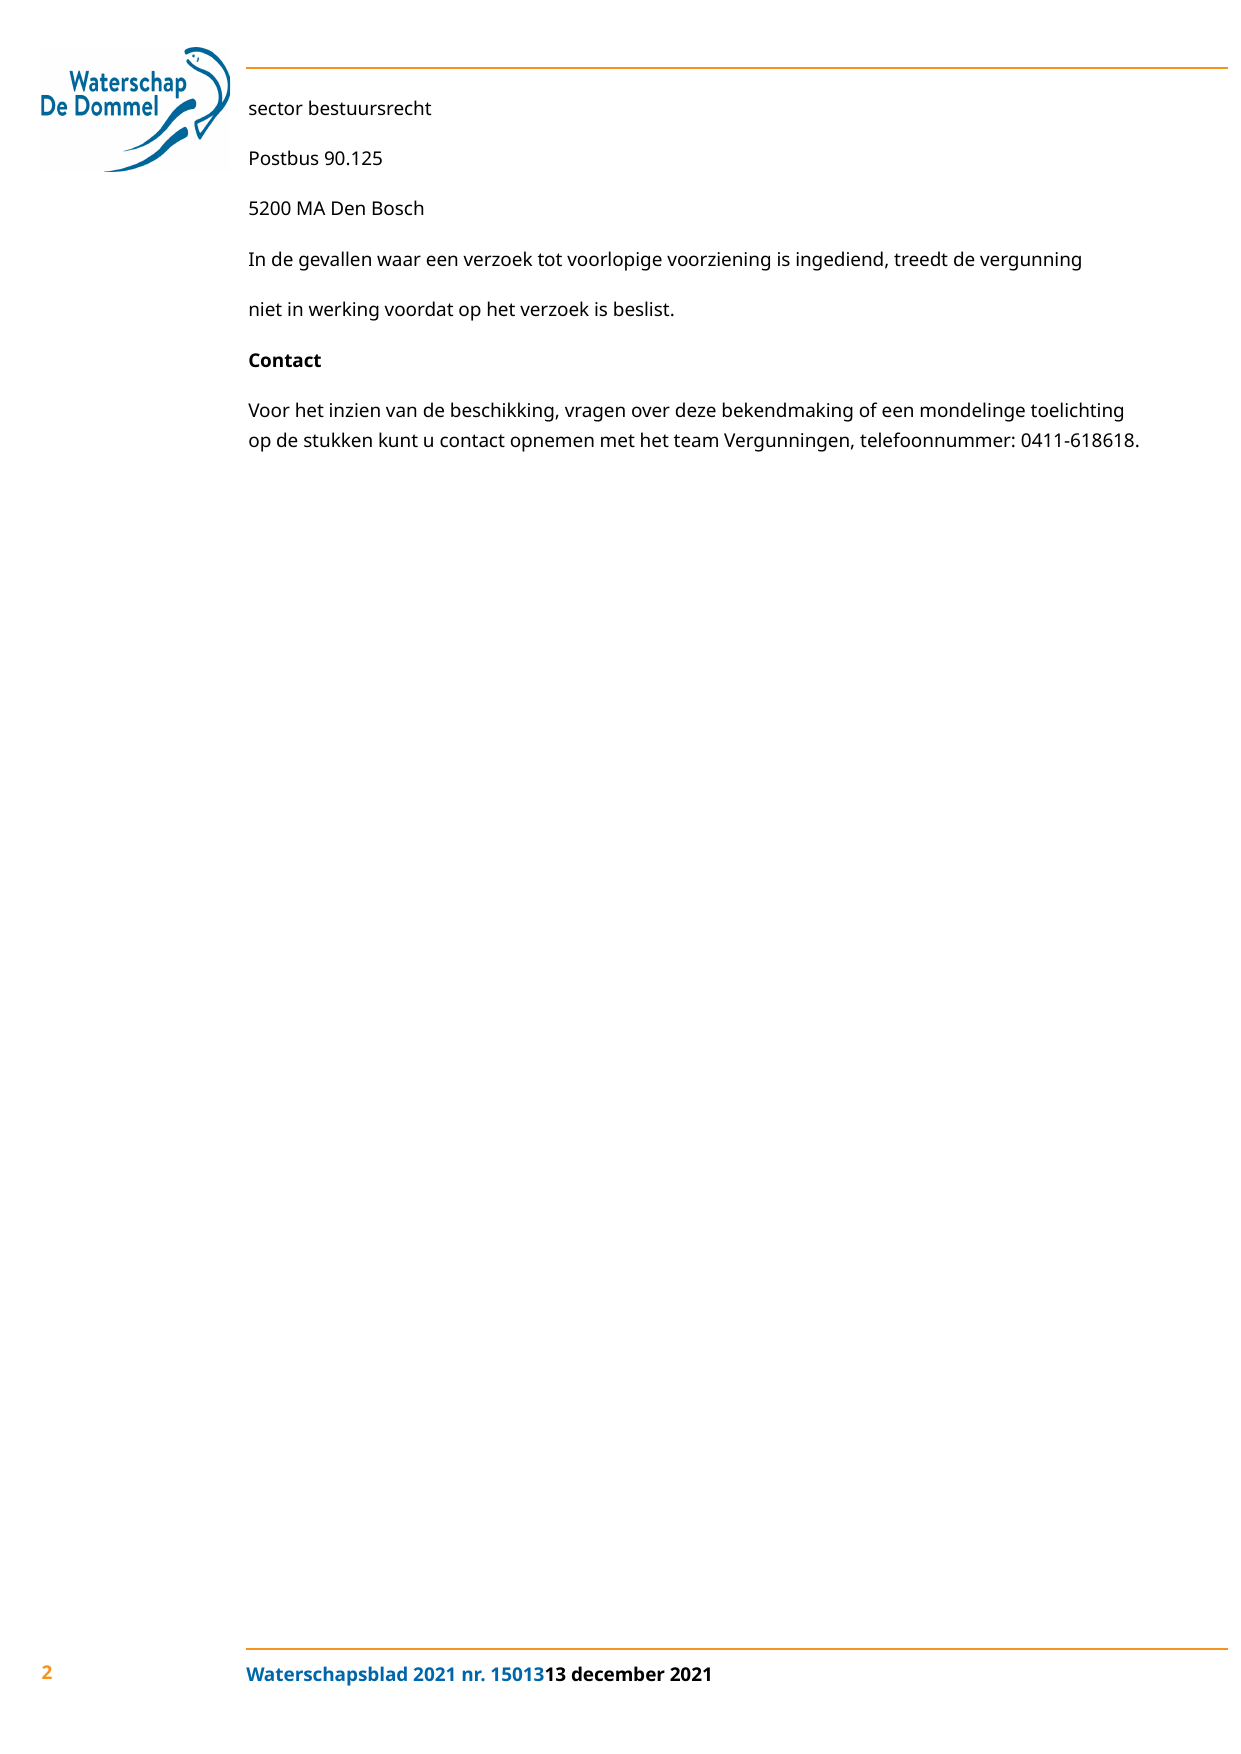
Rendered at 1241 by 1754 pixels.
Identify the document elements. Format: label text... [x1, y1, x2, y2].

text niet in werking voordat op het verzoek is beslist. [248, 296, 1152, 322]
text Postbus 90.125 [248, 145, 1152, 171]
picture [198, 118, 210, 131]
text sector bestuursrecht [248, 95, 1152, 121]
text Contact [248, 347, 1152, 373]
picture [45, 99, 51, 111]
picture [41, 47, 231, 172]
text Voor het inzien van de beschikking, vragen over deze bekendmaking of een mondelinge toelichting op de stukken kunt u contact opnemen met het team Vergunningen, telefoonnummer: 0411-618618. [248, 397, 1152, 453]
text In de gevallen waar een verzoek tot voorlopige voorziening is ingediend, treedt de vergunning [248, 246, 1152, 272]
text 5200 MA Den Bosch [248, 196, 1152, 221]
picture [204, 47, 231, 76]
